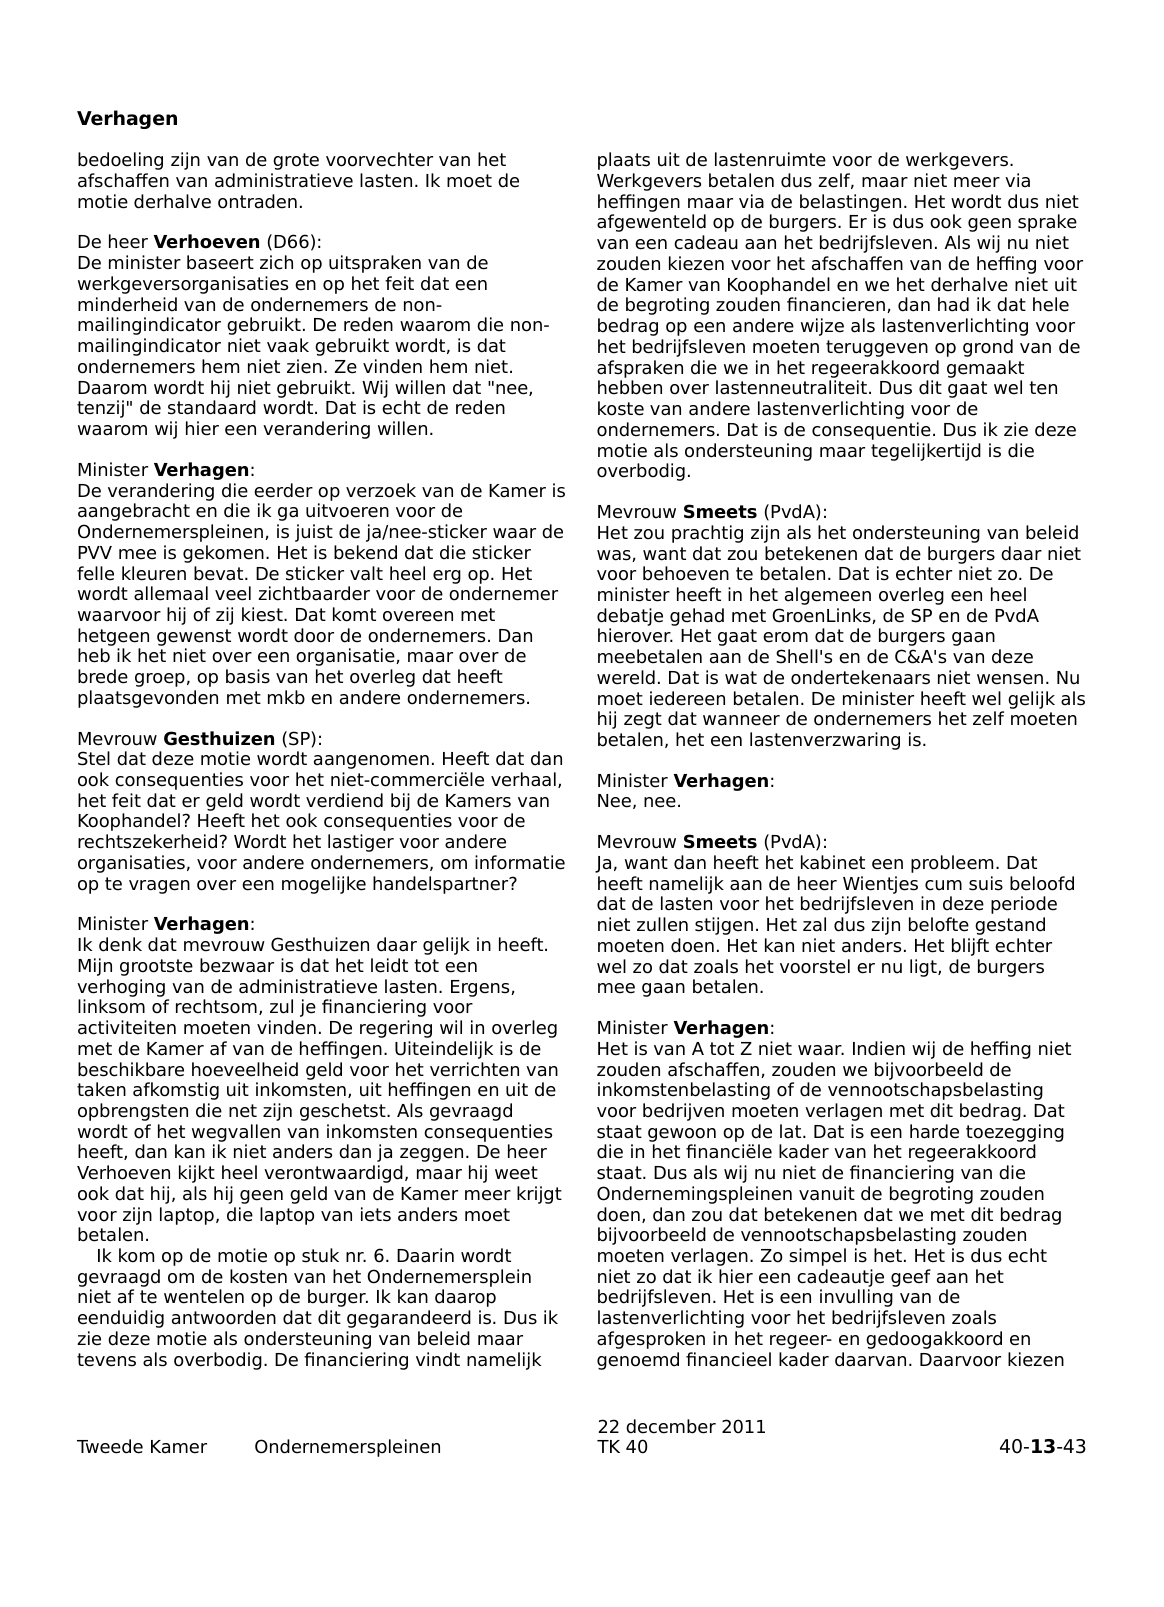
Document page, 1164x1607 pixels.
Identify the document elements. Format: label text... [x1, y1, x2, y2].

text De verandering die eerder op verzoek van de Kamer is aangebracht en die ik ga uitvoeren voor de Ondernemerspleinen, is juist de ja/nee-sticker waar de PVV mee is gekomen. Het is bekend dat die sticker felle kleuren bevat. De sticker valt heel erg op. Het wordt allemaal veel zichtbaarder voor de ondernemer waarvoor hij of zij kiest. Dat komt overeen met hetgeen gewenst wordt door de ondernemers. Dan heb ik het niet over een organisatie, maar over de brede groep, op basis van het overleg dat heeft plaatsgevonden met mkb en andere ondernemers. [77, 480, 567, 708]
text De minister baseert zich op uitspraken van de werkgeversorganisaties en op het feit dat een minderheid van de ondernemers de non-mailingindicator gebruikt. De reden waarom die non-mailingindicator niet vaak gebruikt wordt, is dat ondernemers hem niet zien. Ze vinden hem niet. Daarom wordt hij niet gebruikt. Wij willen dat "nee, tenzij" de standaard wordt. Dat is echt de reden waarom wij hier een verandering willen. [77, 253, 567, 440]
text Mevrouw Smeets (PvdA): [596, 502, 1087, 523]
text Het is van A tot Z niet waar. Indien wij de heffing niet zouden afschaffen, zouden we bijvoorbeeld de inkomstenbelasting of de vennootschapsbelasting voor bedrijven moeten verlagen met dit bedrag. Dat staat gewoon op de lat. Dat is een harde toezegging die in het financiële kader van het regeerakkoord staat. Dus als wij nu niet de financiering van die Ondernemingspleinen vanuit de begroting zouden doen, dan zou dat betekenen dat we met dit bedrag bijvoorbeeld de vennootschapsbelasting zouden moeten verlagen. Zo simpel is het. Het is dus echt niet zo dat ik hier een cadeautje geef aan het bedrijfsleven. Het is een invulling van de lastenverlichting voor het bedrijfsleven zoals afgesproken in het regeer- en gedoogakkoord en genoemd financieel kader daarvan. Daarvoor kiezen [596, 1039, 1087, 1370]
text De heer Verhoeven (D66): [77, 232, 567, 253]
text Ik kom op de motie op stuk nr. 6. Daarin wordt gevraagd om de kosten van het Ondernemersplein niet af te wentelen op de burger. Ik kan daarop eenduidig antwoorden dat dit gegarandeerd is. Dus ik zie deze motie als ondersteuning van beleid maar tevens als overbodig. De financiering vindt namelijk [77, 1246, 567, 1370]
text Minister Verhagen: [596, 1018, 1087, 1039]
text Mevrouw Smeets (PvdA): [596, 832, 1087, 853]
text bedoeling zijn van de grote voorvechter van het afschaffen van administratieve lasten. Ik moet de motie derhalve ontraden. [77, 150, 567, 212]
text Mevrouw Gesthuizen (SP): [77, 728, 567, 749]
text Minister Verhagen: [77, 914, 567, 935]
text plaats uit de lastenruimte voor de werkgevers. Werkgevers betalen dus zelf, maar niet meer via heffingen maar via de belastingen. Het wordt dus niet afgewenteld op de burgers. Er is dus ook geen sprake van een cadeau aan het bedrijfsleven. Als wij nu niet zouden kiezen voor het afschaffen van de heffing voor de Kamer van Koophandel en we het derhalve niet uit de begroting zouden financieren, dan had ik dat hele bedrag op een andere wijze als lastenverlichting voor het bedrijfsleven moeten teruggeven op grond van de afspraken die we in het regeerakkoord gemaakt hebben over lastenneutraliteit. Dus dit gaat wel ten koste van andere lastenverlichting voor de ondernemers. Dat is de consequentie. Dus ik zie deze motie als ondersteuning maar tegelijkertijd is die overbodig. [596, 150, 1087, 482]
text Ja, want dan heeft het kabinet een probleem. Dat heeft namelijk aan de heer Wientjes cum suis beloofd dat de lasten voor het bedrijfsleven in deze periode niet zullen stijgen. Het zal dus zijn belofte gestand moeten doen. Het kan niet anders. Het blijft echter wel zo dat zoals het voorstel er nu ligt, de burgers mee gaan betalen. [596, 853, 1087, 998]
text Minister Verhagen: [77, 460, 567, 480]
text Het zou prachtig zijn als het ondersteuning van beleid was, want dat zou betekenen dat de burgers daar niet voor behoeven te betalen. Dat is echter niet zo. De minister heeft in het algemeen overleg een heel debatje gehad met GroenLinks, de SP en de PvdA hierover. Het gaat erom dat de burgers gaan meebetalen aan de Shell's en de C&A's van deze wereld. Dat is wat de ondertekenaars niet wensen. Nu moet iedereen betalen. De minister heeft wel gelijk als hij zegt dat wanneer de ondernemers het zelf moeten betalen, het een lastenverzwaring is. [596, 523, 1087, 751]
text Nee, nee. [596, 791, 1087, 812]
text Ik denk dat mevrouw Gesthuizen daar gelijk in heeft. Mijn grootste bezwaar is dat het leidt tot een verhoging van de administratieve lasten. Ergens, linksom of rechtsom, zul je financiering voor activiteiten moeten vinden. De regering wil in overleg met de Kamer af van de heffingen. Uiteindelijk is de beschikbare hoeveelheid geld voor het verrichten van taken afkomstig uit inkomsten, uit heffingen en uit de opbrengsten die net zijn geschetst. Als gevraagd wordt of het wegvallen van inkomsten consequenties heeft, dan kan ik niet anders dan ja zeggen. De heer Verhoeven kijkt heel verontwaardigd, maar hij weet ook dat hij, als hij geen geld van de Kamer meer krijgt voor zijn laptop, die laptop van iets anders moet betalen. [77, 935, 567, 1246]
text Minister Verhagen: [596, 771, 1087, 791]
text Stel dat deze motie wordt aangenomen. Heeft dat dan ook consequenties voor het niet-commerciële verhaal, het feit dat er geld wordt verdiend bij de Kamers van Koophandel? Heeft het ook consequenties voor de rechtszekerheid? Wordt het lastiger voor andere organisaties, voor andere ondernemers, om informatie op te vragen over een mogelijke handelspartner? [77, 749, 567, 894]
